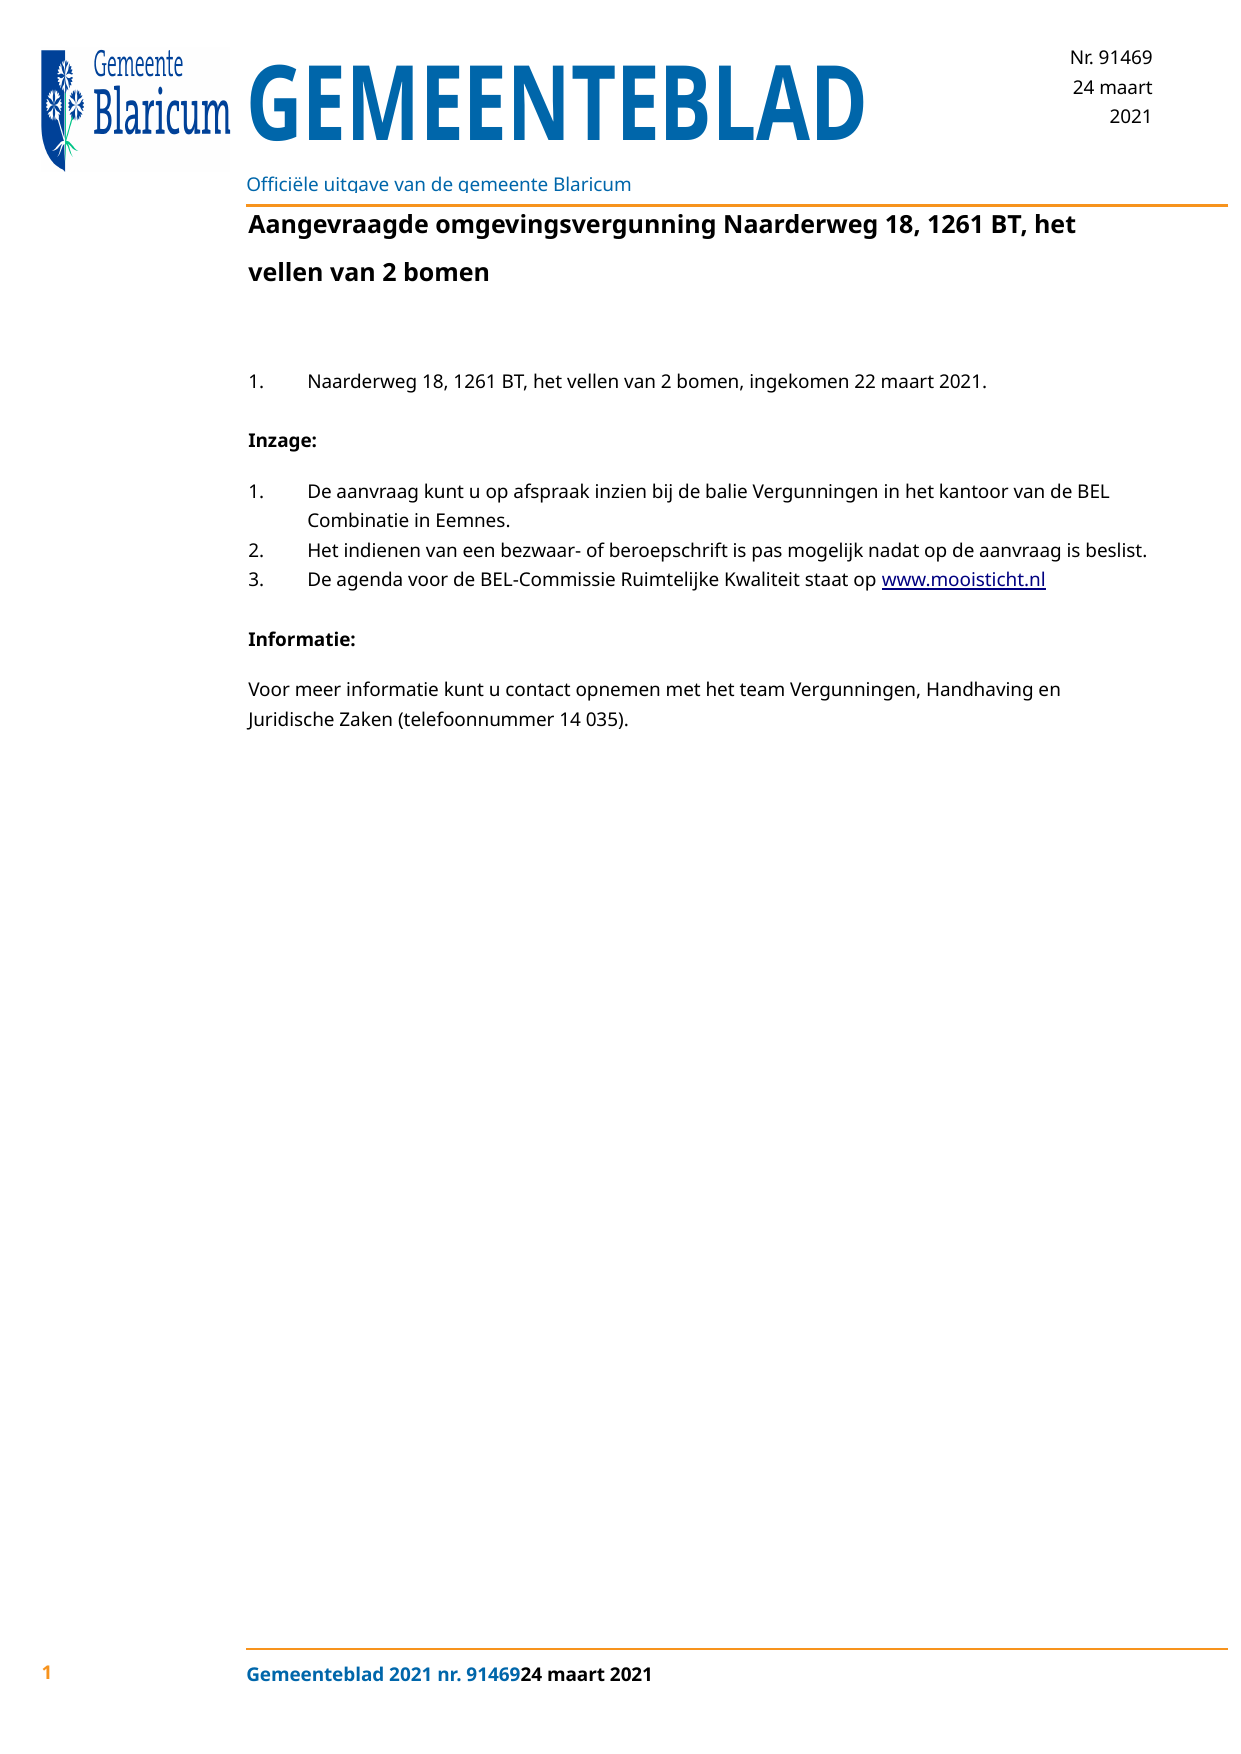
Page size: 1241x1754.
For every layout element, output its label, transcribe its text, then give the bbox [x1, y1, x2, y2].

text Aangevraagde omgevingsvergunning Naarderweg 18, 1261 BT, het vellen van 2 bomen [248, 207, 1152, 288]
text Informatie: [248, 626, 1152, 652]
list De aanvraag kunt u op afspraak inzien bij de balie Vergunningen in het kantoor van de BEL Combinatie in Eemnes. [248, 478, 1152, 533]
list Naarderweg 18, 1261 BT, het vellen van 2 bomen, ingekomen 22 maart 2021. [248, 368, 1152, 394]
list De agenda voor de BEL-Commissie Ruimtelijke Kwaliteit staat op www.mooisticht.nl [248, 567, 1152, 592]
picture [41, 47, 231, 172]
text Voor meer informatie kunt u contact opnemen met het team Vergunningen, Handhaving en Juridische Zaken (telefoonnummer 14 035). [248, 676, 1152, 732]
list Het indienen van een bezwaar- of beroepschrift is pas mogelijk nadat op de aanvraag is beslist. [248, 537, 1152, 563]
text Inzage: [248, 427, 1152, 453]
